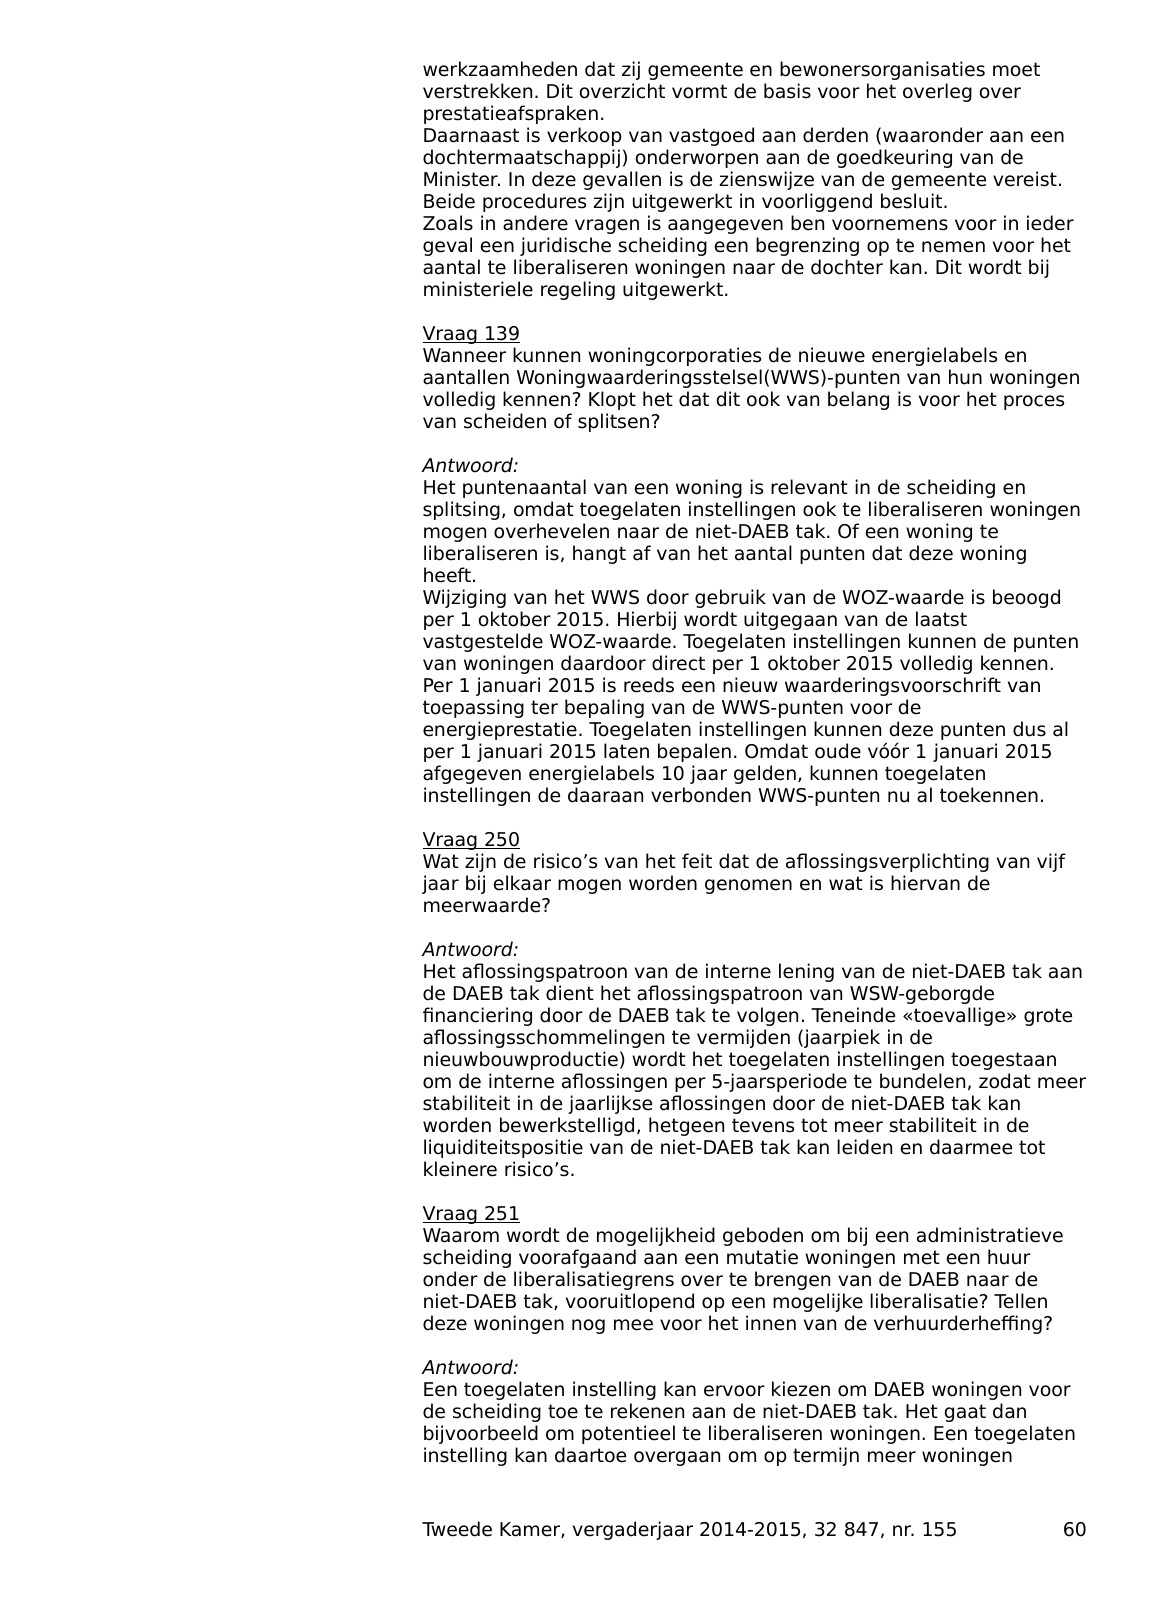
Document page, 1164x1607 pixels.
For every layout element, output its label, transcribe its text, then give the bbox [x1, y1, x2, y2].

text Wijziging van het WWS door gebruik van de WOZ-waarde is beoogd per 1 oktober 2015. Hierbij wordt uitgegaan van de laatst vastgestelde WOZ-waarde. Toegelaten instellingen kunnen de punten van woningen daardoor direct per 1 oktober 2015 volledig kennen. Per 1 januari 2015 is reeds een nieuw waarderingsvoorschrift van toepassing ter bepaling van de WWS-punten voor de energieprestatie. Toegelaten instellingen kunnen deze punten dus al per 1 januari 2015 laten bepalen. Omdat oude vóór 1 januari 2015 afgegeven energielabels 10 jaar gelden, kunnen toegelaten instellingen de daaraan verbonden WWS-punten nu al toekennen. [422, 587, 1087, 807]
text Zoals in andere vragen is aangegeven ben voornemens voor in ieder geval een juridische scheiding een begrenzing op te nemen voor het aantal te liberaliseren woningen naar de dochter kan. Dit wordt bij ministeriele regeling uitgewerkt. [422, 213, 1087, 301]
text Wat zijn de risico’s van het feit dat de aflossingsverplichting van vijf jaar bij elkaar mogen worden genomen en wat is hiervan de meerwaarde? [422, 851, 1087, 917]
text Het aflossingspatroon van de interne lening van de niet-DAEB tak aan de DAEB tak dient het aflossingspatroon van WSW-geborgde financiering door de DAEB tak te volgen. Teneinde «toevallige» grote aflossingsschommelingen te vermijden (jaarpiek in de nieuwbouwproductie) wordt het toegelaten instellingen toegestaan om de interne aflossingen per 5-jaarsperiode te bundelen, zodat meer stabiliteit in de jaarlijkse aflossingen door de niet-DAEB tak kan worden bewerkstelligd, hetgeen tevens tot meer stabiliteit in de liquiditeitspositie van de niet-DAEB tak kan leiden en daarmee tot kleinere risico’s. [422, 961, 1087, 1181]
text Vraag 251 [422, 1203, 1087, 1225]
text werkzaamheden dat zij gemeente en bewonersorganisaties moet verstrekken. Dit overzicht vormt de basis voor het overleg over prestatieafspraken. [422, 59, 1087, 125]
text Het puntenaantal van een woning is relevant in de scheiding en splitsing, omdat toegelaten instellingen ook te liberaliseren woningen mogen overhevelen naar de niet-DAEB tak. Of een woning te liberaliseren is, hangt af van het aantal punten dat deze woning heeft. [422, 477, 1087, 587]
text Wanneer kunnen woningcorporaties de nieuwe energielabels en aantallen Woningwaarderingsstelsel(WWS)-punten van hun woningen volledig kennen? Klopt het dat dit ook van belang is voor het proces van scheiden of splitsen? [422, 345, 1087, 433]
text Een toegelaten instelling kan ervoor kiezen om DAEB woningen voor de scheiding toe te rekenen aan de niet-DAEB tak. Het gaat dan bijvoorbeeld om potentieel te liberaliseren woningen. Een toegelaten instelling kan daartoe overgaan om op termijn meer woningen [422, 1379, 1087, 1467]
text Waarom wordt de mogelijkheid geboden om bij een administratieve scheiding voorafgaand aan een mutatie woningen met een huur onder de liberalisatiegrens over te brengen van de DAEB naar de niet-DAEB tak, vooruitlopend op een mogelijke liberalisatie? Tellen deze woningen nog mee voor het innen van de verhuurderheffing? [422, 1225, 1087, 1335]
text Vraag 139 [422, 323, 1087, 345]
text Daarnaast is verkoop van vastgoed aan derden (waaronder aan een dochtermaatschappij) onderworpen aan de goedkeuring van de Minister. In deze gevallen is de zienswijze van de gemeente vereist. Beide procedures zijn uitgewerkt in voorliggend besluit. [422, 125, 1087, 213]
text Antwoord: [422, 1357, 1087, 1379]
text Antwoord: [422, 455, 1087, 477]
text Vraag 250 [422, 829, 1087, 851]
text Antwoord: [422, 939, 1087, 961]
